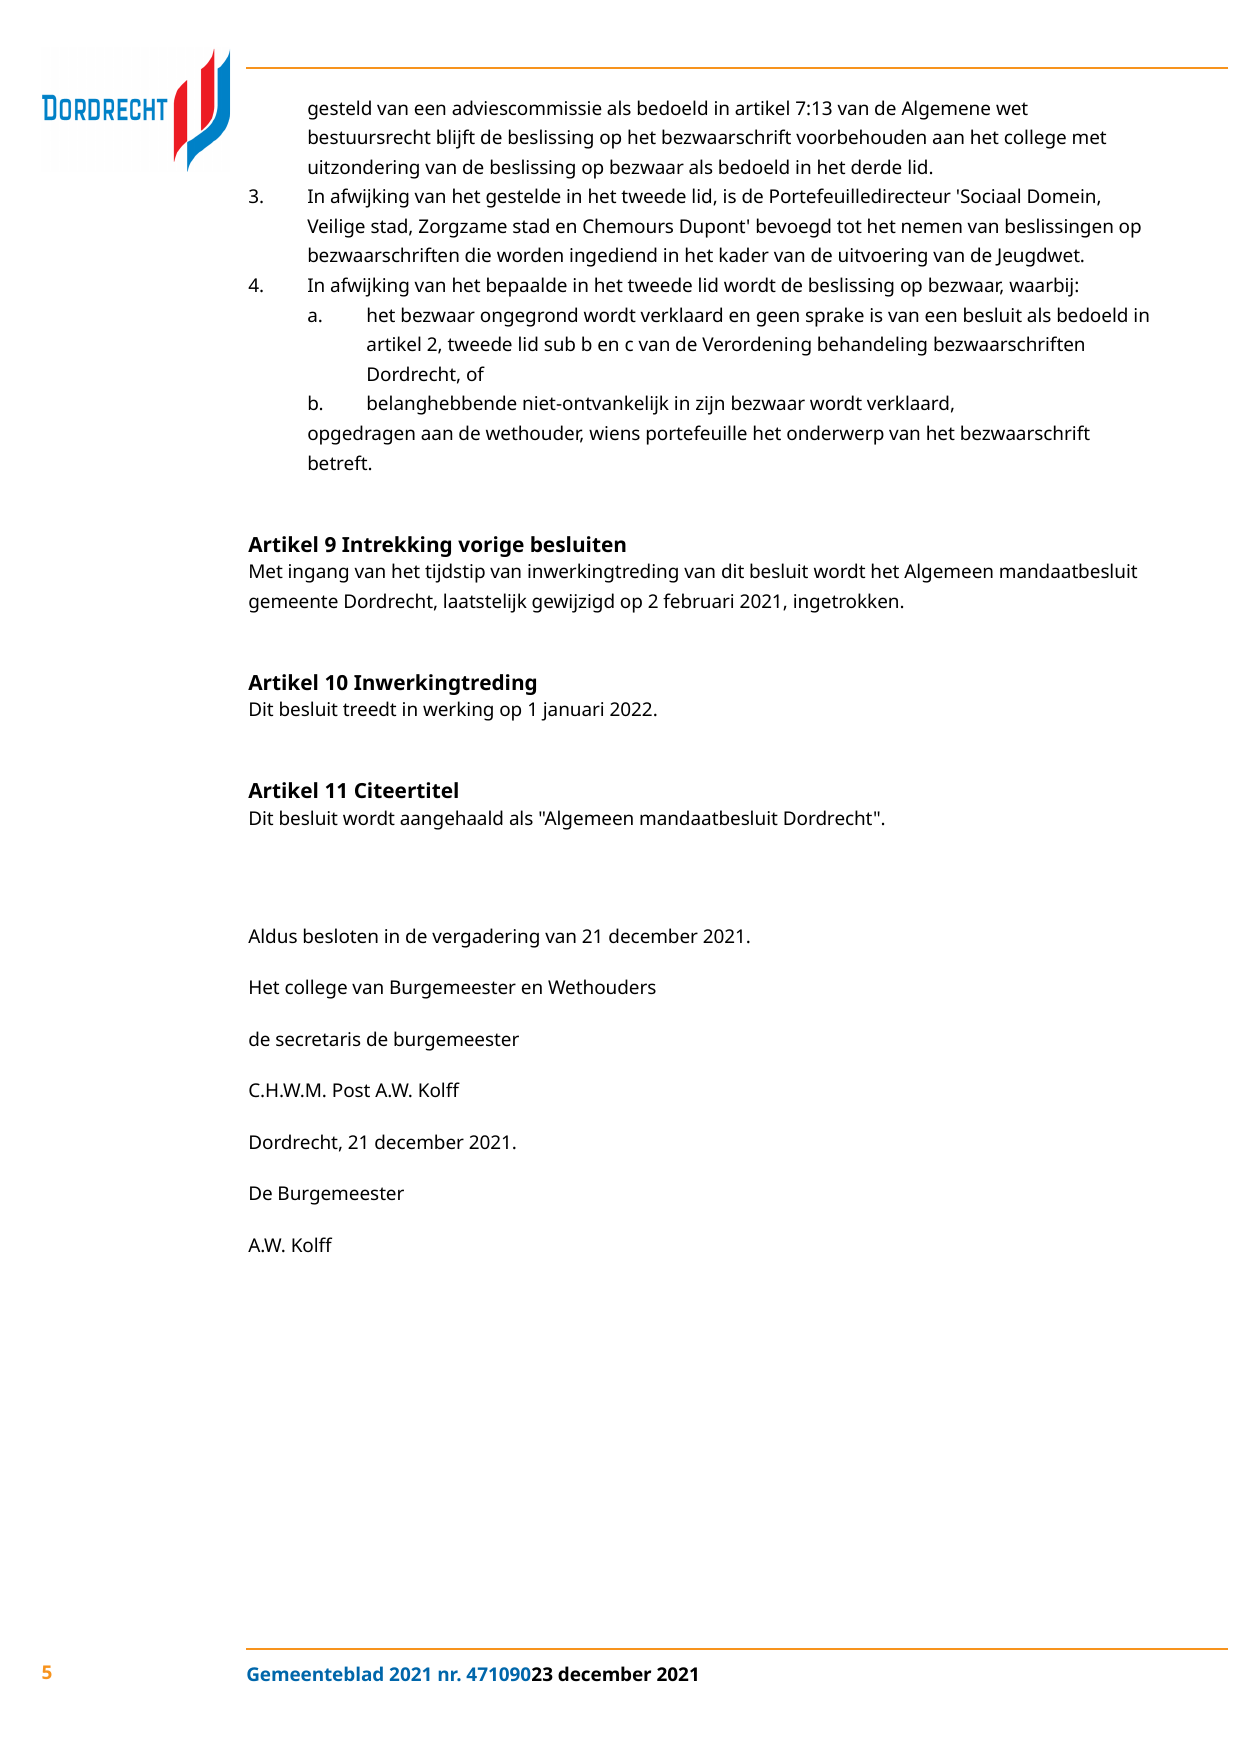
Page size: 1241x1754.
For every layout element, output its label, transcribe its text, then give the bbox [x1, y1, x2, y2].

list In afwijking van het gestelde in het tweede lid, is de Portefeuilledirecteur 'Sociaal Domein, Veilige stad, Zorgzame stad en Chemours Dupont' bevoegd tot het nemen van beslissingen op bezwaarschriften die worden ingediend in het kader van de uitvoering van de Jeugdwet. [248, 183, 1152, 268]
picture [41, 47, 231, 172]
list het bezwaar ongegrond wordt verklaard en geen sprake is van een besluit als bedoeld in artikel 2, tweede lid sub b en c van de Verordening behandeling bezwaarschriften Dordrecht, of [307, 302, 1152, 387]
text Aldus besloten in de vergadering van 21 december 2021. [248, 923, 1152, 949]
text A.W. Kolff [248, 1232, 1152, 1257]
list gesteld van een adviescommissie als bedoeld in artikel 7:13 van de Algemene wet bestuursrecht blijft de beslissing op het bezwaarschrift voorbehouden aan het college met uitzondering van de beslissing op bezwaar als bedoeld in het derde lid. [248, 95, 1152, 180]
text Dit besluit treedt in werking op 1 januari 2022. [248, 696, 1152, 722]
text Met ingang van het tijdstip van inwerkingtreding van dit besluit wordt het Algemeen mandaatbesluit gemeente Dordrecht, laatstelijk gewijzigd op 2 februari 2021, ingetrokken. [248, 558, 1152, 613]
text Artikel 11 Citeertitel [248, 776, 1152, 805]
list belanghebbende niet-ontvankelijk in zijn bezwaar wordt verklaard, [307, 391, 1152, 416]
text Dit besluit wordt aangehaald als "Algemeen mandaatbesluit Dordrecht". [248, 805, 1152, 830]
list In afwijking van het bepaalde in het tweede lid wordt de beslissing op bezwaar, waarbij: [248, 272, 1152, 298]
list opgedragen aan de wethouder, wiens portefeuille het onderwerp van het bezwaarschrift betreft. [248, 420, 1152, 476]
text De Burgemeester [248, 1180, 1152, 1206]
text de secretaris de burgemeester [248, 1026, 1152, 1052]
text Het college van Burgemeester en Wethouders [248, 974, 1152, 1000]
text Artikel 10 Inwerkingtreding [248, 668, 1152, 696]
text Artikel 9 Intrekking vorige besluiten [248, 530, 1152, 558]
text C.H.W.M. Post A.W. Kolff [248, 1077, 1152, 1103]
text Dordrecht, 21 december 2021. [248, 1129, 1152, 1154]
